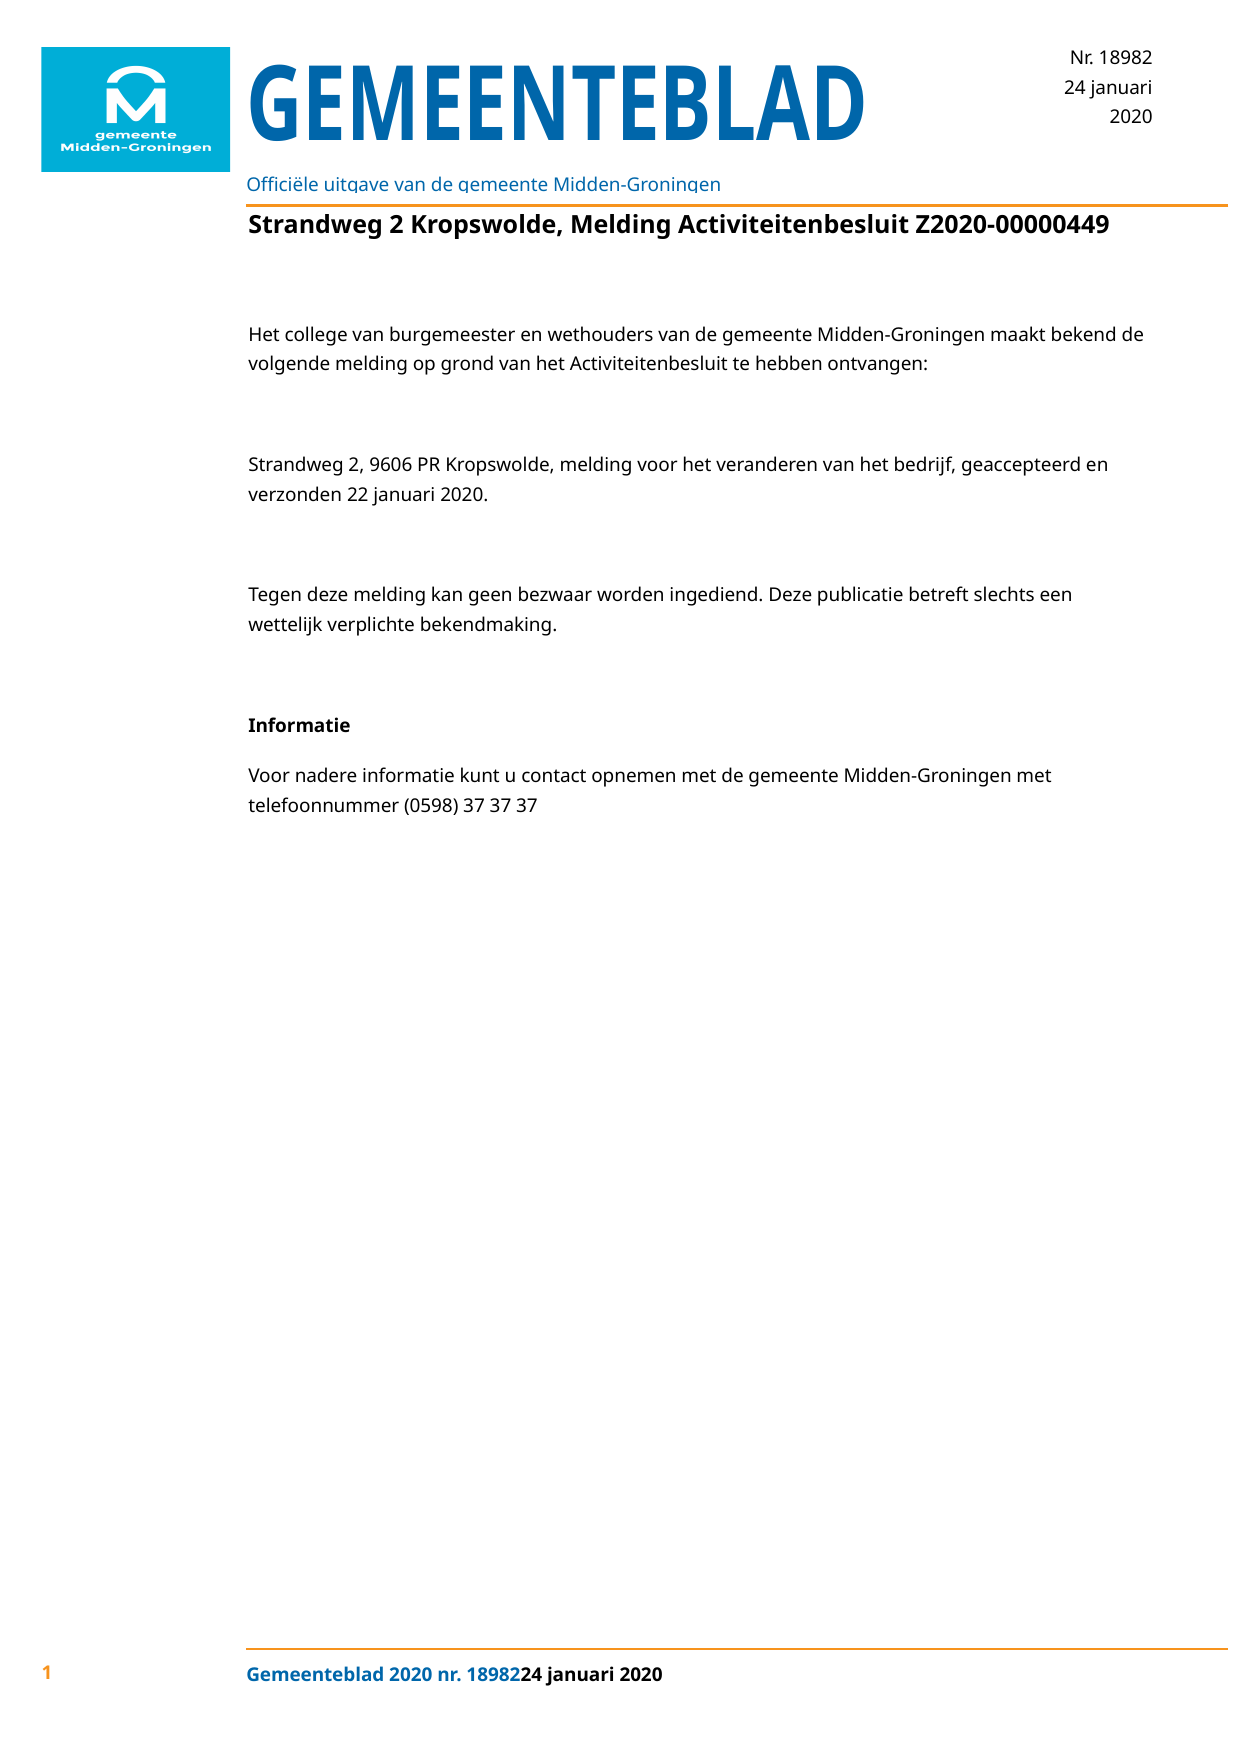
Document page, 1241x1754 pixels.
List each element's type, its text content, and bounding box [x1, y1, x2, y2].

picture [184, 146, 190, 153]
text Informatie [248, 712, 1152, 738]
text Het college van burgemeester en wethouders van de gemeente Midden-Groningen maakt bekend de volgende melding op grond van het Activiteitenbesluit te hebben ontvangen: [248, 321, 1152, 376]
text Voor nadere informatie kunt u contact opnemen met de gemeente Midden-Groningen met telefoonnummer (0598) 37 37 37 [248, 762, 1152, 818]
text Strandweg 2 Kropswolde, Melding Activiteitenbesluit Z2020-00000449 [248, 207, 1152, 241]
picture [107, 89, 165, 122]
text Strandweg 2, 9606 PR Kropswolde, melding voor het veranderen van het bedrijf, geaccepteerd en verzonden 22 januari 2020. [248, 451, 1152, 506]
text Tegen deze melding kan geen bezwaar worden ingediend. Deze publicatie betreft slechts een wettelijk verplichte bekendmaking. [248, 582, 1152, 637]
picture [108, 66, 164, 82]
